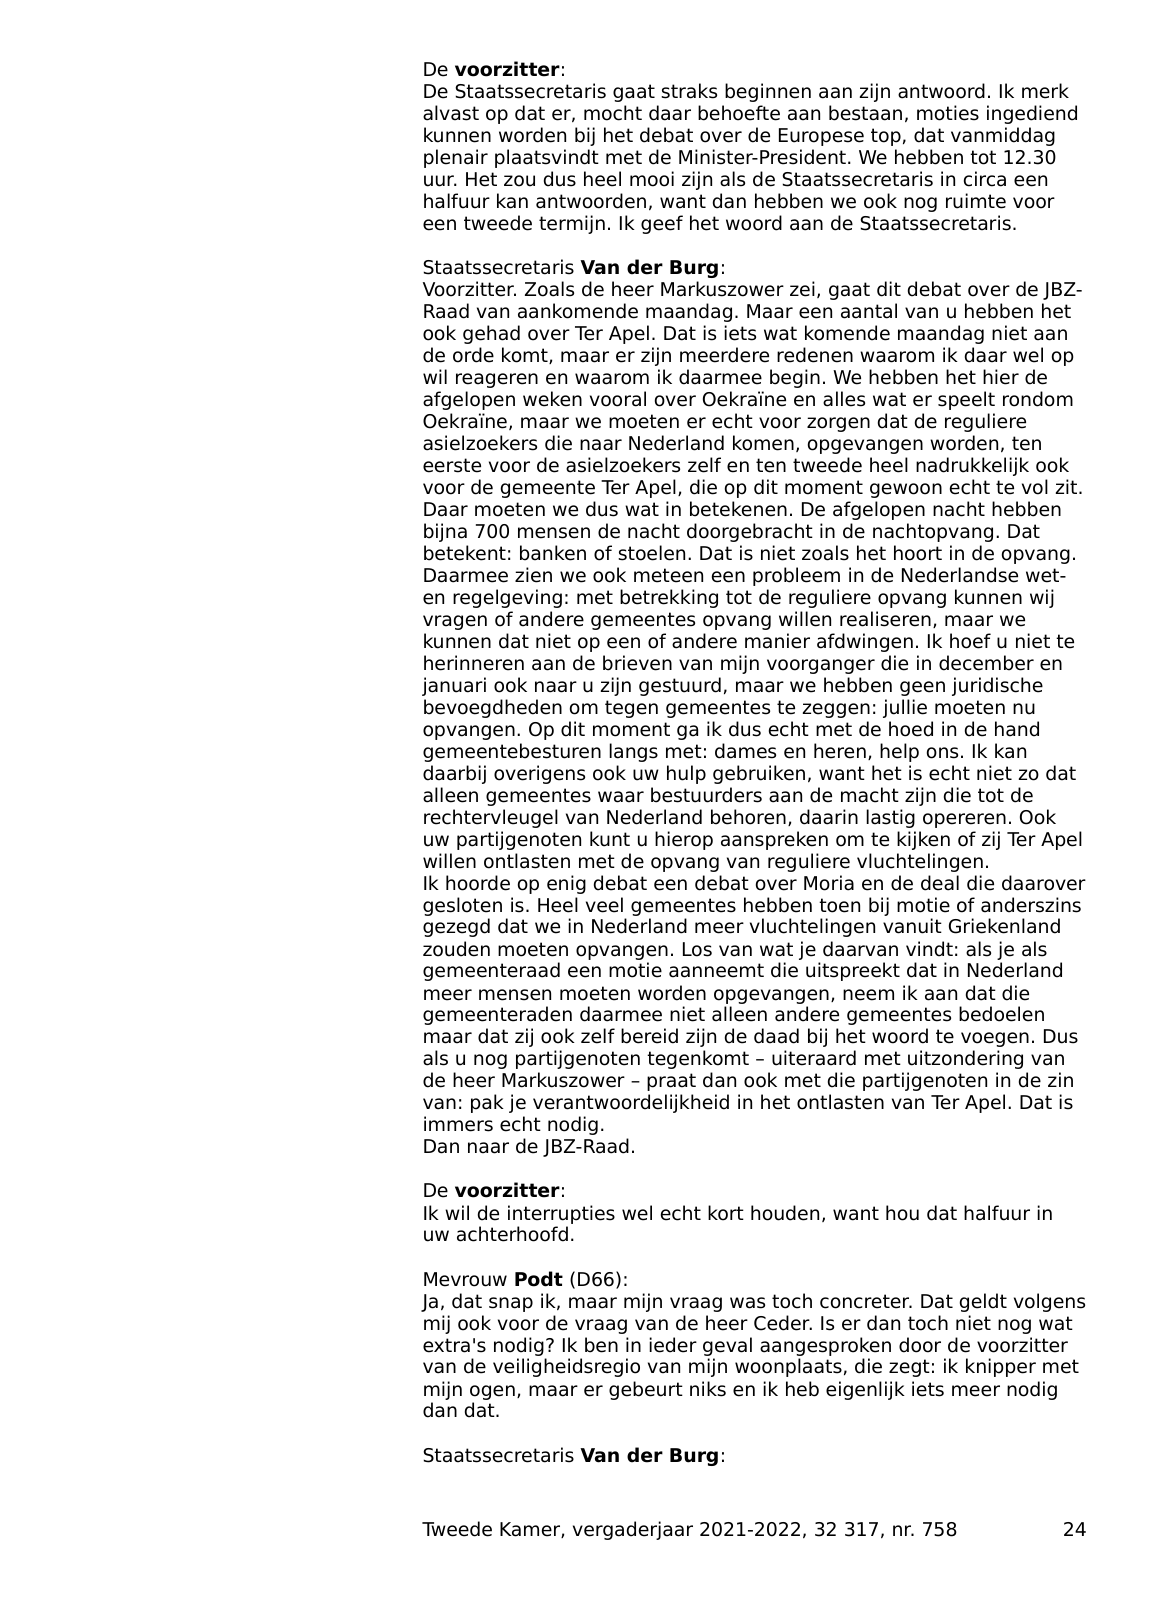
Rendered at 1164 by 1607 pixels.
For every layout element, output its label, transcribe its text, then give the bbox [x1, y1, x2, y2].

text De voorzitter: [422, 1180, 1087, 1202]
text Voorzitter. Zoals de heer Markuszower zei, gaat dit debat over de JBZ-Raad van aankomende maandag. Maar een aantal van u hebben het ook gehad over Ter Apel. Dat is iets wat komende maandag niet aan de orde komt, maar er zijn meerdere redenen waarom ik daar wel op wil reageren en waarom ik daarmee begin. We hebben het hier de afgelopen weken vooral over Oekraïne en alles wat er speelt rondom Oekraïne, maar we moeten er echt voor zorgen dat de reguliere asielzoekers die naar Nederland komen, opgevangen worden, ten eerste voor de asielzoekers zelf en ten tweede heel nadrukkelijk ook voor de gemeente Ter Apel, die op dit moment gewoon echt te vol zit. Daar moeten we dus wat in betekenen. De afgelopen nacht hebben bijna 700 mensen de nacht doorgebracht in de nachtopvang. Dat betekent: banken of stoelen. Dat is niet zoals het hoort in de opvang. Daarmee zien we ook meteen een probleem in de Nederlandse wet- en regelgeving: met betrekking tot de reguliere opvang kunnen wij vragen of andere gemeentes opvang willen realiseren, maar we kunnen dat niet op een of andere manier afdwingen. Ik hoef u niet te herinneren aan de brieven van mijn voorganger die in december en januari ook naar u zijn gestuurd, maar we hebben geen juridische bevoegdheden om tegen gemeentes te zeggen: jullie moeten nu opvangen. Op dit moment ga ik dus echt met de hoed in de hand gemeentebesturen langs met: dames en heren, help ons. Ik kan daarbij overigens ook uw hulp gebruiken, want het is echt niet zo dat alleen gemeentes waar bestuurders aan de macht zijn die tot de rechtervleugel van Nederland behoren, daarin lastig opereren. Ook uw partijgenoten kunt u hierop aanspreken om te kijken of zij Ter Apel willen ontlasten met de opvang van reguliere vluchtelingen. [422, 279, 1087, 872]
text Mevrouw Podt (D66): [422, 1268, 1087, 1291]
text Ik hoorde op enig debat een debat over Moria en de deal die daarover gesloten is. Heel veel gemeentes hebben toen bij motie of anderszins gezegd dat we in Nederland meer vluchtelingen vanuit Griekenland zouden moeten opvangen. Los van wat je daarvan vindt: als je als gemeenteraad een motie aanneemt die uitspreekt dat in Nederland meer mensen moeten worden opgevangen, neem ik aan dat die gemeenteraden daarmee niet alleen andere gemeentes bedoelen maar dat zij ook zelf bereid zijn de daad bij het woord te voegen. Dus als u nog partijgenoten tegenkomt – uiteraard met uitzondering van de heer Markuszower – praat dan ook met die partijgenoten in de zin van: pak je verantwoordelijkheid in het ontlasten van Ter Apel. Dat is immers echt nodig. [422, 872, 1087, 1136]
text Staatssecretaris Van der Burg: [422, 1444, 1087, 1467]
text Staatssecretaris Van der Burg: [422, 257, 1087, 279]
text Dan naar de JBZ-Raad. [422, 1136, 1087, 1158]
text De Staatssecretaris gaat straks beginnen aan zijn antwoord. Ik merk alvast op dat er, mocht daar behoefte aan bestaan, moties ingediend kunnen worden bij het debat over de Europese top, dat vanmiddag plenair plaatsvindt met de Minister-President. We hebben tot 12.30 uur. Het zou dus heel mooi zijn als de Staatssecretaris in circa een halfuur kan antwoorden, want dan hebben we ook nog ruimte voor een tweede termijn. Ik geef het woord aan de Staatssecretaris. [422, 81, 1087, 235]
text Ik wil de interrupties wel echt kort houden, want hou dat halfuur in uw achterhoofd. [422, 1202, 1087, 1246]
text De voorzitter: [422, 59, 1087, 81]
text Ja, dat snap ik, maar mijn vraag was toch concreter. Dat geldt volgens mij ook voor de vraag van de heer Ceder. Is er dan toch niet nog wat extra's nodig? Ik ben in ieder geval aangesproken door de voorzitter van de veiligheidsregio van mijn woonplaats, die zegt: ik knipper met mijn ogen, maar er gebeurt niks en ik heb eigenlijk iets meer nodig dan dat. [422, 1291, 1087, 1422]
